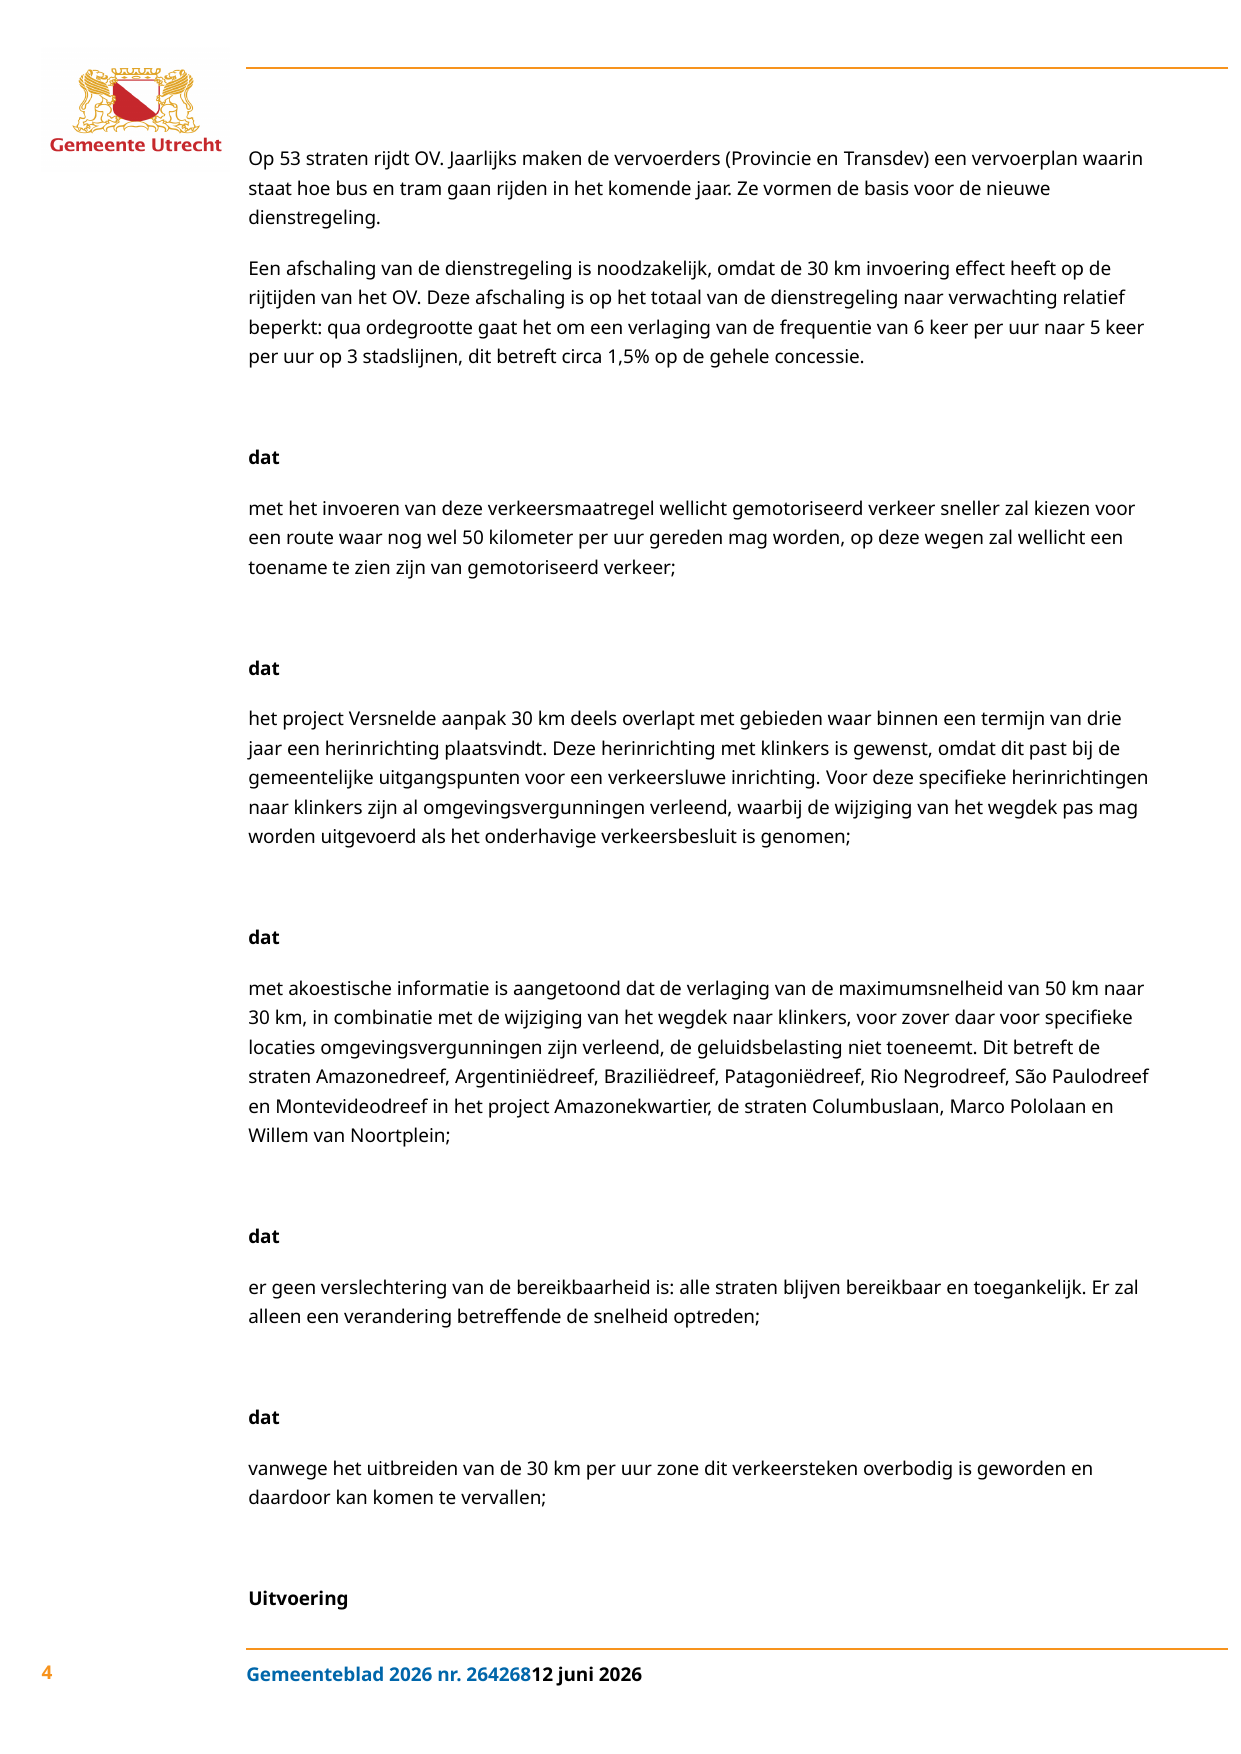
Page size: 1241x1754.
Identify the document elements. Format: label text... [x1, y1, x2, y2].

text het project Versnelde aanpak 30 km deels overlapt met gebieden waar binnen een termijn van drie jaar een herinrichting plaatsvindt. Deze herinrichting met klinkers is gewenst, omdat dit past bij de gemeentelijke uitgangspunten voor een verkeersluwe inrichting. Voor deze specifieke herinrichtingen naar klinkers zijn al omgevingsvergunningen verleend, waarbij de wijziging van het wegdek pas mag worden uitgevoerd als het onderhavige verkeersbesluit is genomen; [248, 705, 1152, 849]
text dat [248, 1404, 1152, 1430]
text vanwege het uitbreiden van de 30 km per uur zone dit verkeersteken overbodig is geworden en daardoor kan komen te vervallen; [248, 1455, 1152, 1510]
text met het invoeren van deze verkeersmaatregel wellicht gemotoriseerd verkeer sneller zal kiezen voor een route waar nog wel 50 kilometer per uur gereden mag worden, op deze wegen zal wellicht een toename te zien zijn van gemotoriseerd verkeer; [248, 495, 1152, 580]
text met akoestische informatie is aangetoond dat de verlaging van de maximumsnelheid van 50 km naar 30 km, in combinatie met de wijziging van het wegdek naar klinkers, voor zover daar voor specifieke locaties omgevingsvergunningen zijn verleend, de geluidsbelasting niet toeneemt. Dit betreft de straten Amazonedreef, Argentiniëdreef, Braziliëdreef, Patagoniëdreef, Rio Negrodreef, São Paulodreef en Montevideodreef in het project Amazonekwartier, de straten Columbuslaan, Marco Pololaan en Willem van Noortplein; [248, 975, 1152, 1148]
text dat [248, 444, 1152, 470]
text er geen verslechtering van de bereikbaarheid is: alle straten blijven bereikbaar en toegankelijk. Er zal alleen een verandering betreffende de snelheid optreden; [248, 1274, 1152, 1329]
text dat [248, 924, 1152, 950]
text dat [248, 655, 1152, 681]
text dat [248, 1223, 1152, 1249]
text Een afschaling van de dienstregeling is noodzakelijk, omdat de 30 km invoering effect heeft op de rijtijden van het OV. Deze afschaling is op het totaal van de dienstregeling naar verwachting relatief beperkt: qua ordegrootte gaat het om een verlaging van de frequentie van 6 keer per uur naar 5 keer per uur op 3 stadslijnen, dit betreft circa 1,5% op de gehele concessie. [248, 255, 1152, 369]
text Op 53 straten rijdt OV. Jaarlijks maken de vervoerders (Provincie en Transdev) een vervoerplan waarin staat hoe bus en tram gaan rijden in het komende jaar. Ze vormen de basis voor de nieuwe dienstregeling. [248, 145, 1152, 230]
text Uitvoering [248, 1585, 1152, 1611]
picture [41, 47, 231, 172]
